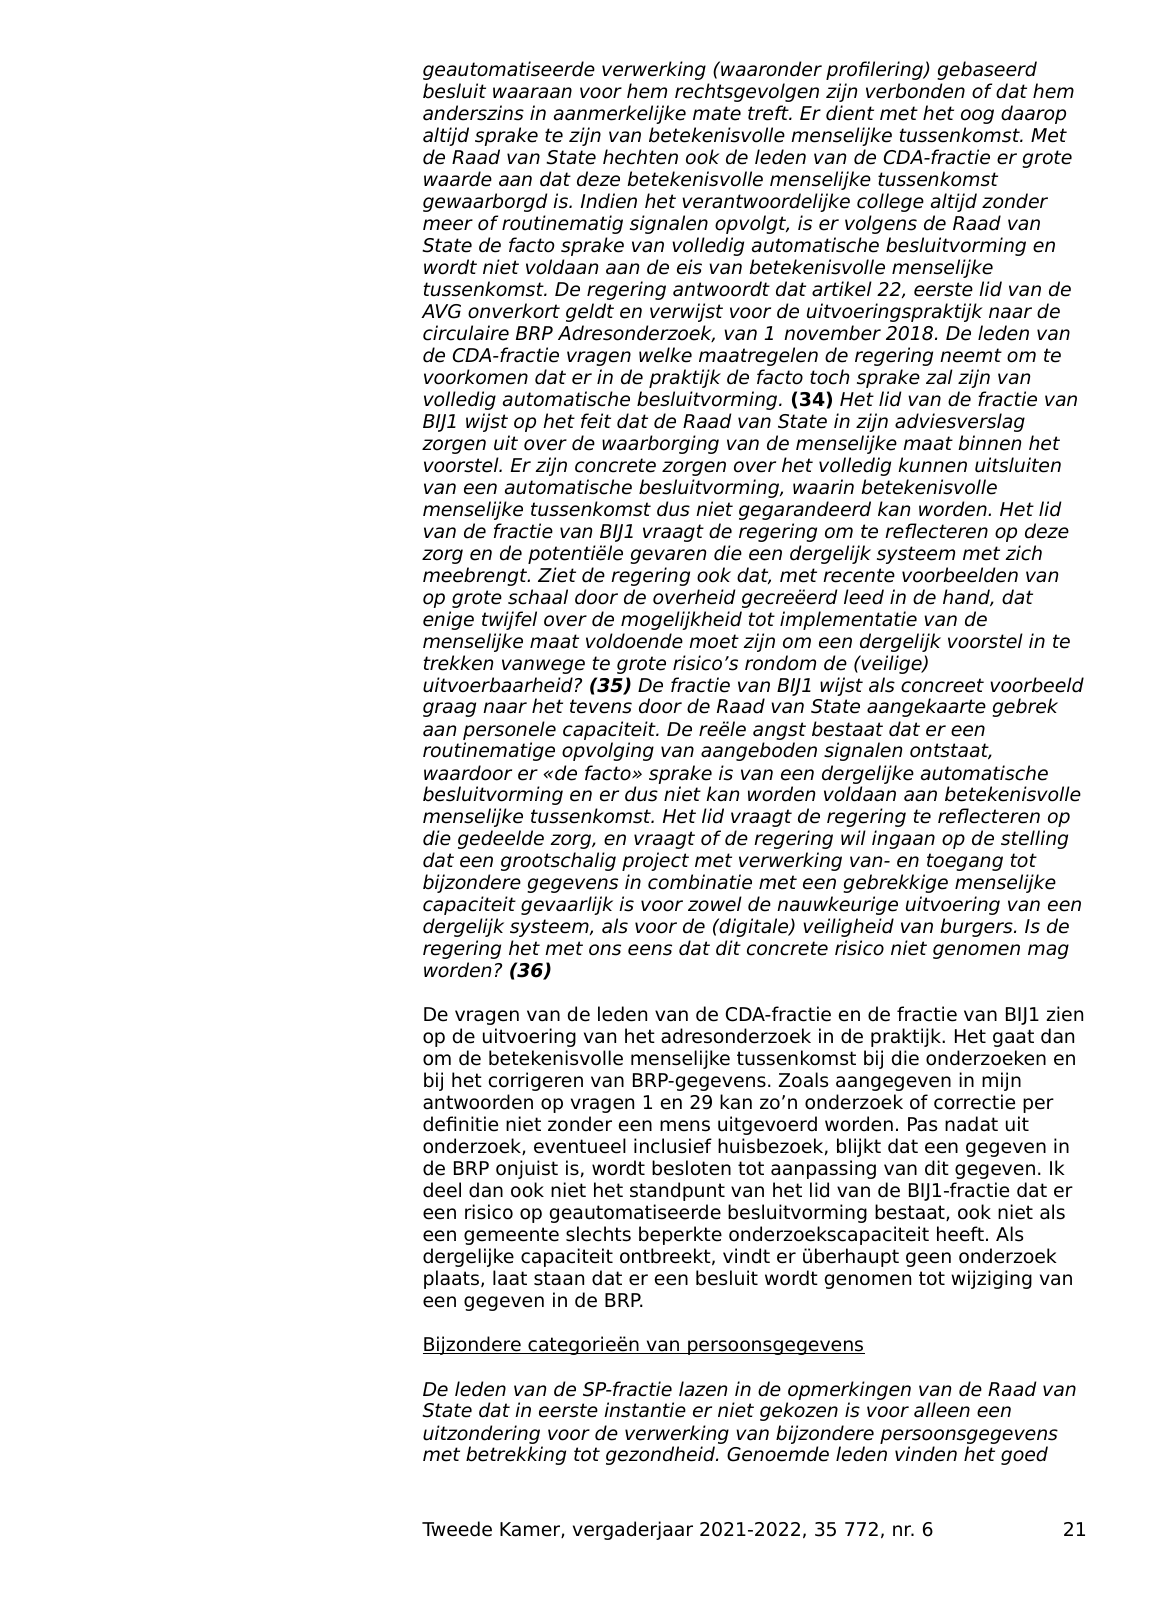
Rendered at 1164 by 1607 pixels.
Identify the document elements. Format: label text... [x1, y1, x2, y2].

text geautomatiseerde verwerking (waaronder profilering) gebaseerd besluit waaraan voor hem rechtsgevolgen zijn verbonden of dat hem anderszins in aanmerkelijke mate treft. Er dient met het oog daarop altijd sprake te zijn van betekenisvolle menselijke tussenkomst. Met de Raad van State hechten ook de leden van de CDA-fractie er grote waarde aan dat deze betekenisvolle menselijke tussenkomst gewaarborgd is. Indien het verantwoordelijke college altijd zonder meer of routinematig signalen opvolgt, is er volgens de Raad van State de facto sprake van volledig automatische besluitvorming en wordt niet voldaan aan de eis van betekenisvolle menselijke tussenkomst. De regering antwoordt dat artikel 22, eerste lid van de AVG onverkort geldt en verwijst voor de uitvoeringspraktijk naar de circulaire BRP Adresonderzoek, van 1 november 2018. De leden van de CDA-fractie vragen welke maatregelen de regering neemt om te voorkomen dat er in de praktijk de facto toch sprake zal zijn van volledig automatische besluitvorming. (34) Het lid van de fractie van BIJ1 wijst op het feit dat de Raad van State in zijn adviesverslag zorgen uit over de waarborging van de menselijke maat binnen het voorstel. Er zijn concrete zorgen over het volledig kunnen uitsluiten van een automatische besluitvorming, waarin betekenisvolle menselijke tussenkomst dus niet gegarandeerd kan worden. Het lid van de fractie van BIJ1 vraagt de regering om te reflecteren op deze zorg en de potentiële gevaren die een dergelijk systeem met zich meebrengt. Ziet de regering ook dat, met recente voorbeelden van op grote schaal door de overheid gecreëerd leed in de hand, dat enige twijfel over de mogelijkheid tot implementatie van de menselijke maat voldoende moet zijn om een dergelijk voorstel in te trekken vanwege te grote risico’s rondom de (veilige) uitvoerbaarheid? (35) De fractie van BIJ1 wijst als concreet voorbeeld graag naar het tevens door de Raad van State aangekaarte gebrek aan personele capaciteit. De reële angst bestaat dat er een routinematige opvolging van aangeboden signalen ontstaat, waardoor er «de facto» sprake is van een dergelijke automatische besluitvorming en er dus niet kan worden voldaan aan betekenisvolle menselijke tussenkomst. Het lid vraagt de regering te reflecteren op die gedeelde zorg, en vraagt of de regering wil ingaan op de stelling dat een grootschalig project met verwerking van- en toegang tot bijzondere gegevens in combinatie met een gebrekkige menselijke capaciteit gevaarlijk is voor zowel de nauwkeurige uitvoering van een dergelijk systeem, als voor de (digitale) veiligheid van burgers. Is de regering het met ons eens dat dit concrete risico niet genomen mag worden? (36) [422, 59, 1087, 982]
subtitle Bijzondere categorieën van persoonsgegevens [422, 1334, 1087, 1356]
text De vragen van de leden van de CDA-fractie en de fractie van BIJ1 zien op de uitvoering van het adresonderzoek in de praktijk. Het gaat dan om de betekenisvolle menselijke tussenkomst bij die onderzoeken en bij het corrigeren van BRP-gegevens. Zoals aangegeven in mijn antwoorden op vragen 1 en 29 kan zo’n onderzoek of correctie per definitie niet zonder een mens uitgevoerd worden. Pas nadat uit onderzoek, eventueel inclusief huisbezoek, blijkt dat een gegeven in de BRP onjuist is, wordt besloten tot aanpassing van dit gegeven. Ik deel dan ook niet het standpunt van het lid van de BIJ1-fractie dat er een risico op geautomatiseerde besluitvorming bestaat, ook niet als een gemeente slechts beperkte onderzoekscapaciteit heeft. Als dergelijke capaciteit ontbreekt, vindt er überhaupt geen onderzoek plaats, laat staan dat er een besluit wordt genomen tot wijziging van een gegeven in de BRP. [422, 1004, 1087, 1312]
text De leden van de SP-fractie lazen in de opmerkingen van de Raad van State dat in eerste instantie er niet gekozen is voor alleen een uitzondering voor de verwerking van bijzondere persoonsgegevens met betrekking tot gezondheid. Genoemde leden vinden het goed [422, 1378, 1087, 1466]
